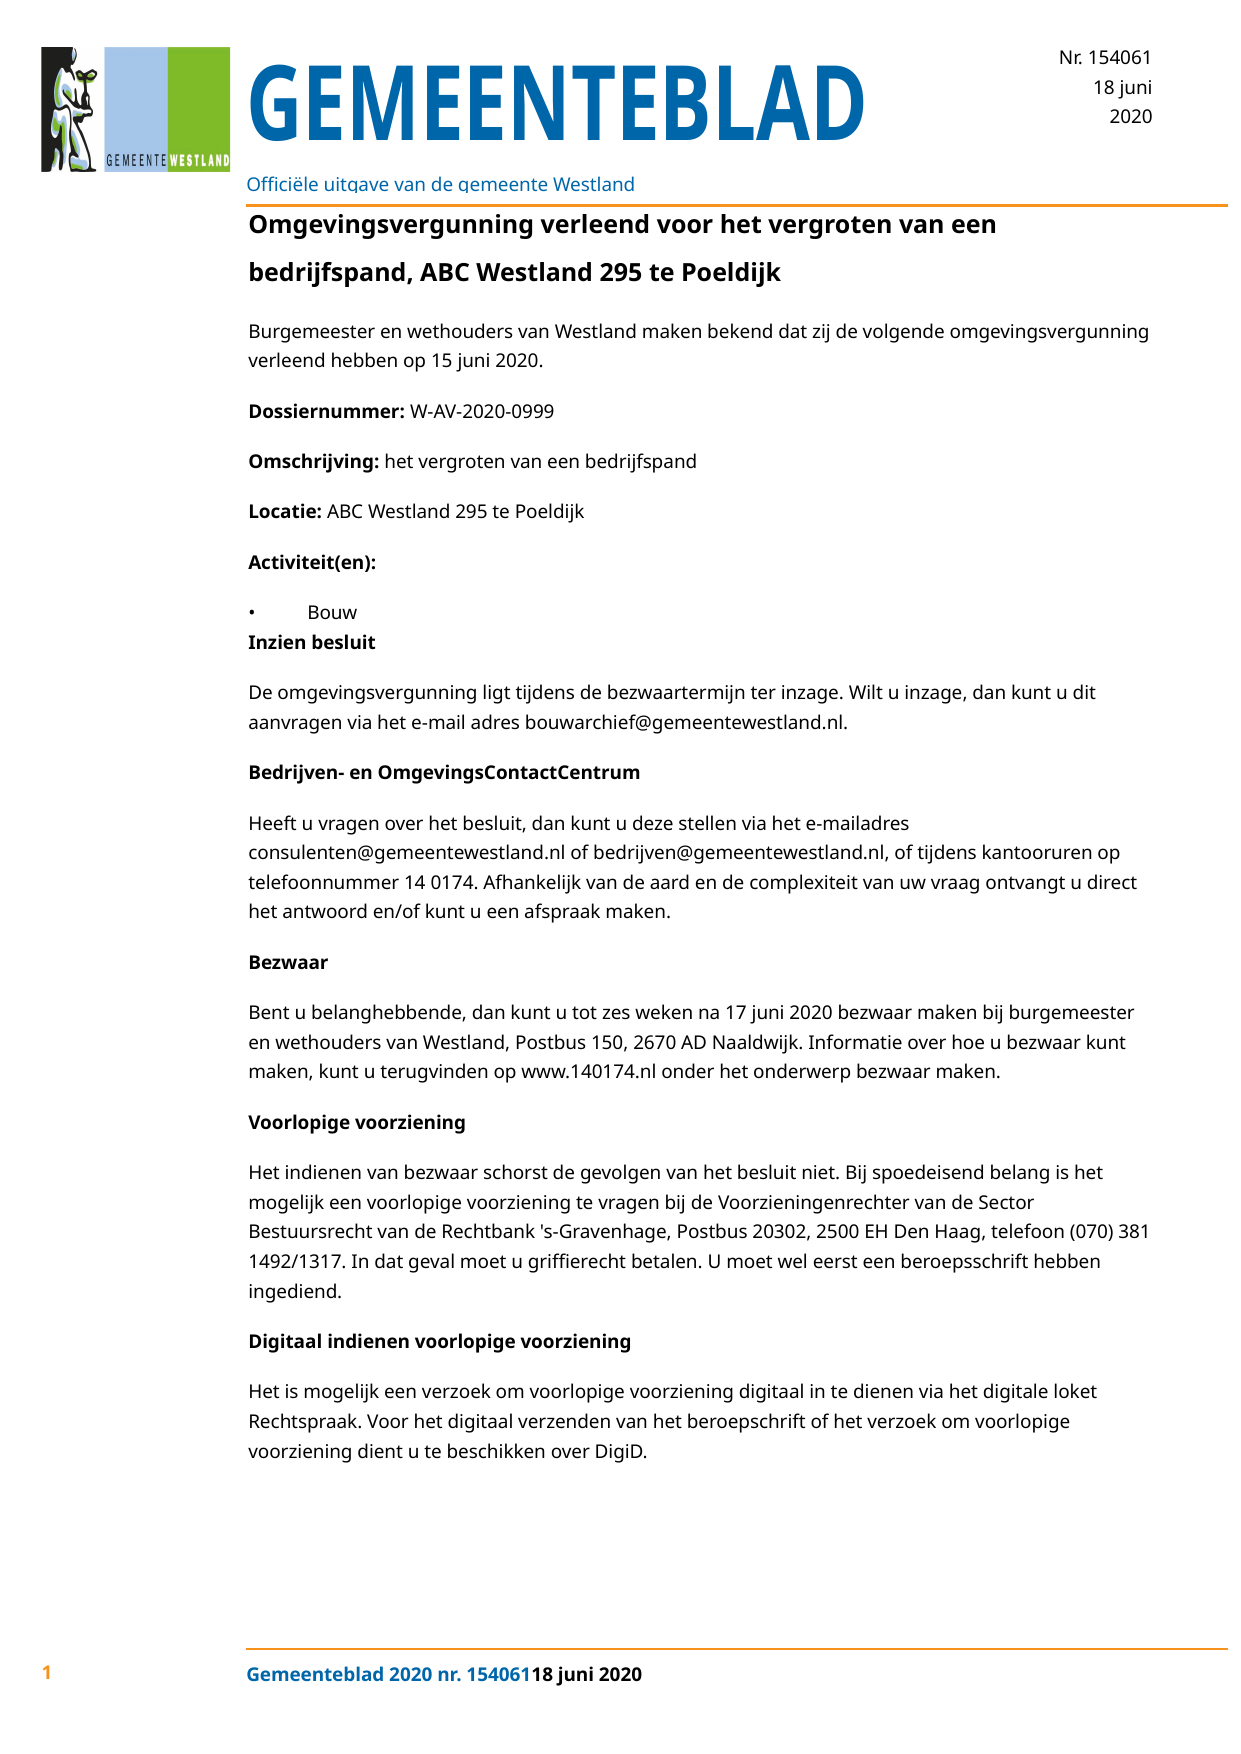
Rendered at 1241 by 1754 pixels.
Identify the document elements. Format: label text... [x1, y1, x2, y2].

text Burgemeester en wethouders van Westland maken bekend dat zij de volgende omgevingsvergunning verleend hebben op 15 juni 2020. [248, 318, 1152, 373]
text Omschrijving: het vergroten van een bedrijfspand [248, 448, 1152, 474]
text Voorlopige voorziening [248, 1109, 1152, 1135]
text Het is mogelijk een verzoek om voorlopige voorziening digitaal in te dienen via het digitale loket Rechtspraak. Voor het digitaal verzenden van het beroepschrift of het verzoek om voorlopige voorziening dient u te beschikken over DigiD. [248, 1379, 1152, 1464]
text De omgevingsvergunning ligt tijdens de bezwaartermijn ter inzage. Wilt u inzage, dan kunt u dit aanvragen via het e-mail adres bouwarchief@gemeentewestland.nl. [248, 679, 1152, 735]
list Bouw [248, 599, 1152, 625]
text Dossiernummer: W-AV-2020-0999 [248, 398, 1152, 424]
text Bedrijven- en OmgevingsContactCentrum [248, 759, 1152, 785]
text Locatie: ABC Westland 295 te Poeldijk [248, 499, 1152, 524]
text Bent u belanghebbende, dan kunt u tot zes weken na 17 juni 2020 bezwaar maken bij burgemeester en wethouders van Westland, Postbus 150, 2670 AD Naaldwijk. Informatie over hoe u bezwaar kunt maken, kunt u terugvinden op www.140174.nl onder het onderwerp bezwaar maken. [248, 999, 1152, 1084]
text Het indienen van bezwaar schorst de gevolgen van het besluit niet. Bij spoedeisend belang is het mogelijk een voorlopige voorziening te vragen bij de Voorzieningenrechter van de Sector Bestuursrecht van de Rechtbank 's-Gravenhage, Postbus 20302, 2500 EH Den Haag, telefoon (070) 381 1492/1317. In dat geval moet u griffierecht betalen. U moet wel eerst een beroepsschrift hebben ingediend. [248, 1159, 1152, 1304]
text Digitaal indienen voorlopige voorziening [248, 1328, 1152, 1354]
text Bezwaar [248, 949, 1152, 975]
text Omgevingsvergunning verleend voor het vergroten van een bedrijfspand, ABC Westland 295 te Poeldijk [248, 207, 1152, 288]
text Activiteit(en): [248, 549, 1152, 575]
text Inzien besluit [248, 629, 1152, 655]
text Heeft u vragen over het besluit, dan kunt u deze stellen via het e-mailadres consulenten@gemeentewestland.nl of bedrijven@gemeentewestland.nl, of tijdens kantooruren op telefoonnummer 14 0174. Afhankelijk van de aard en de complexiteit van uw vraag ontvangt u direct het antwoord en/of kunt u een afspraak maken. [248, 810, 1152, 924]
picture [41, 47, 231, 172]
